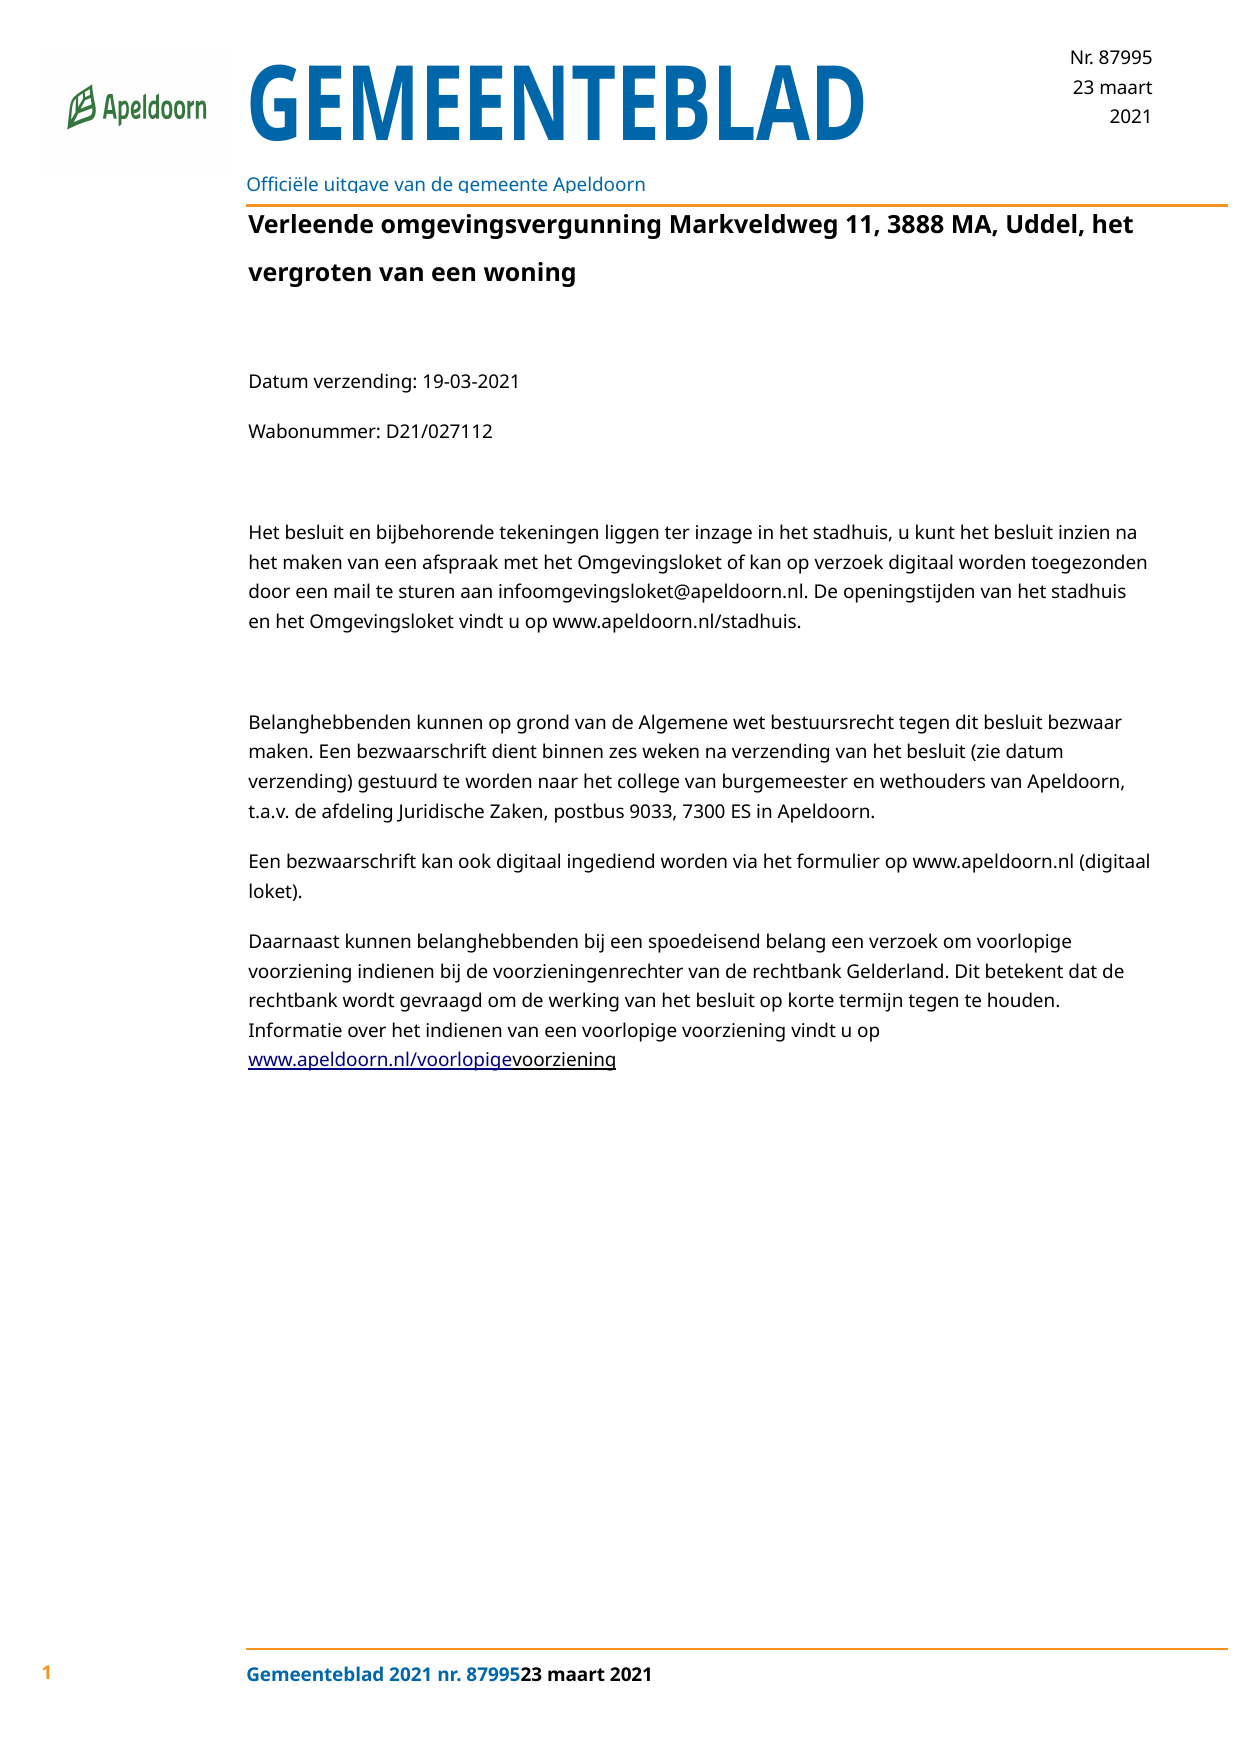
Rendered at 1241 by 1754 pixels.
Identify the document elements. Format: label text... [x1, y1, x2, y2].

text Belanghebbenden kunnen op grond van de Algemene wet bestuursrecht tegen dit besluit bezwaar maken. Een bezwaarschrift dient binnen zes weken na verzending van het besluit (zie datum verzending) gestuurd te worden naar het college van burgemeester en wethouders van Apeldoorn, t.a.v. de afdeling Juridische Zaken, postbus 9033, 7300 ES in Apeldoorn. [248, 709, 1152, 824]
picture [41, 47, 231, 172]
text Het besluit en bijbehorende tekeningen liggen ter inzage in het stadhuis, u kunt het besluit inzien na het maken van een afspraak met het Omgevingsloket of kan op verzoek digitaal worden toegezonden door een mail te sturen aan infoomgevingsloket@apeldoorn.nl. De openingstijden van het stadhuis en het Omgevingsloket vindt u op www.apeldoorn.nl/stadhuis. [248, 519, 1152, 634]
text Daarnaast kunnen belanghebbenden bij een spoedeisend belang een verzoek om voorlopige voorziening indienen bij de voorzieningenrechter van de rechtbank Gelderland. Dit betekent dat de rechtbank wordt gevraagd om de werking van het besluit op korte termijn tegen te houden. Informatie over het indienen van een voorlopige voorziening vindt u op www.apeldoorn.nl/voorlopigevoorziening [248, 928, 1152, 1072]
text Verleende omgevingsvergunning Markveldweg 11, 3888 MA, Uddel, het vergroten van een woning [248, 207, 1152, 288]
text Wabonummer: D21/027112 [248, 419, 1152, 444]
text Een bezwaarschrift kan ook digitaal ingediend worden via het formulier op www.apeldoorn.nl (digitaal loket). [248, 848, 1152, 904]
text Datum verzending: 19-03-2021 [248, 368, 1152, 394]
